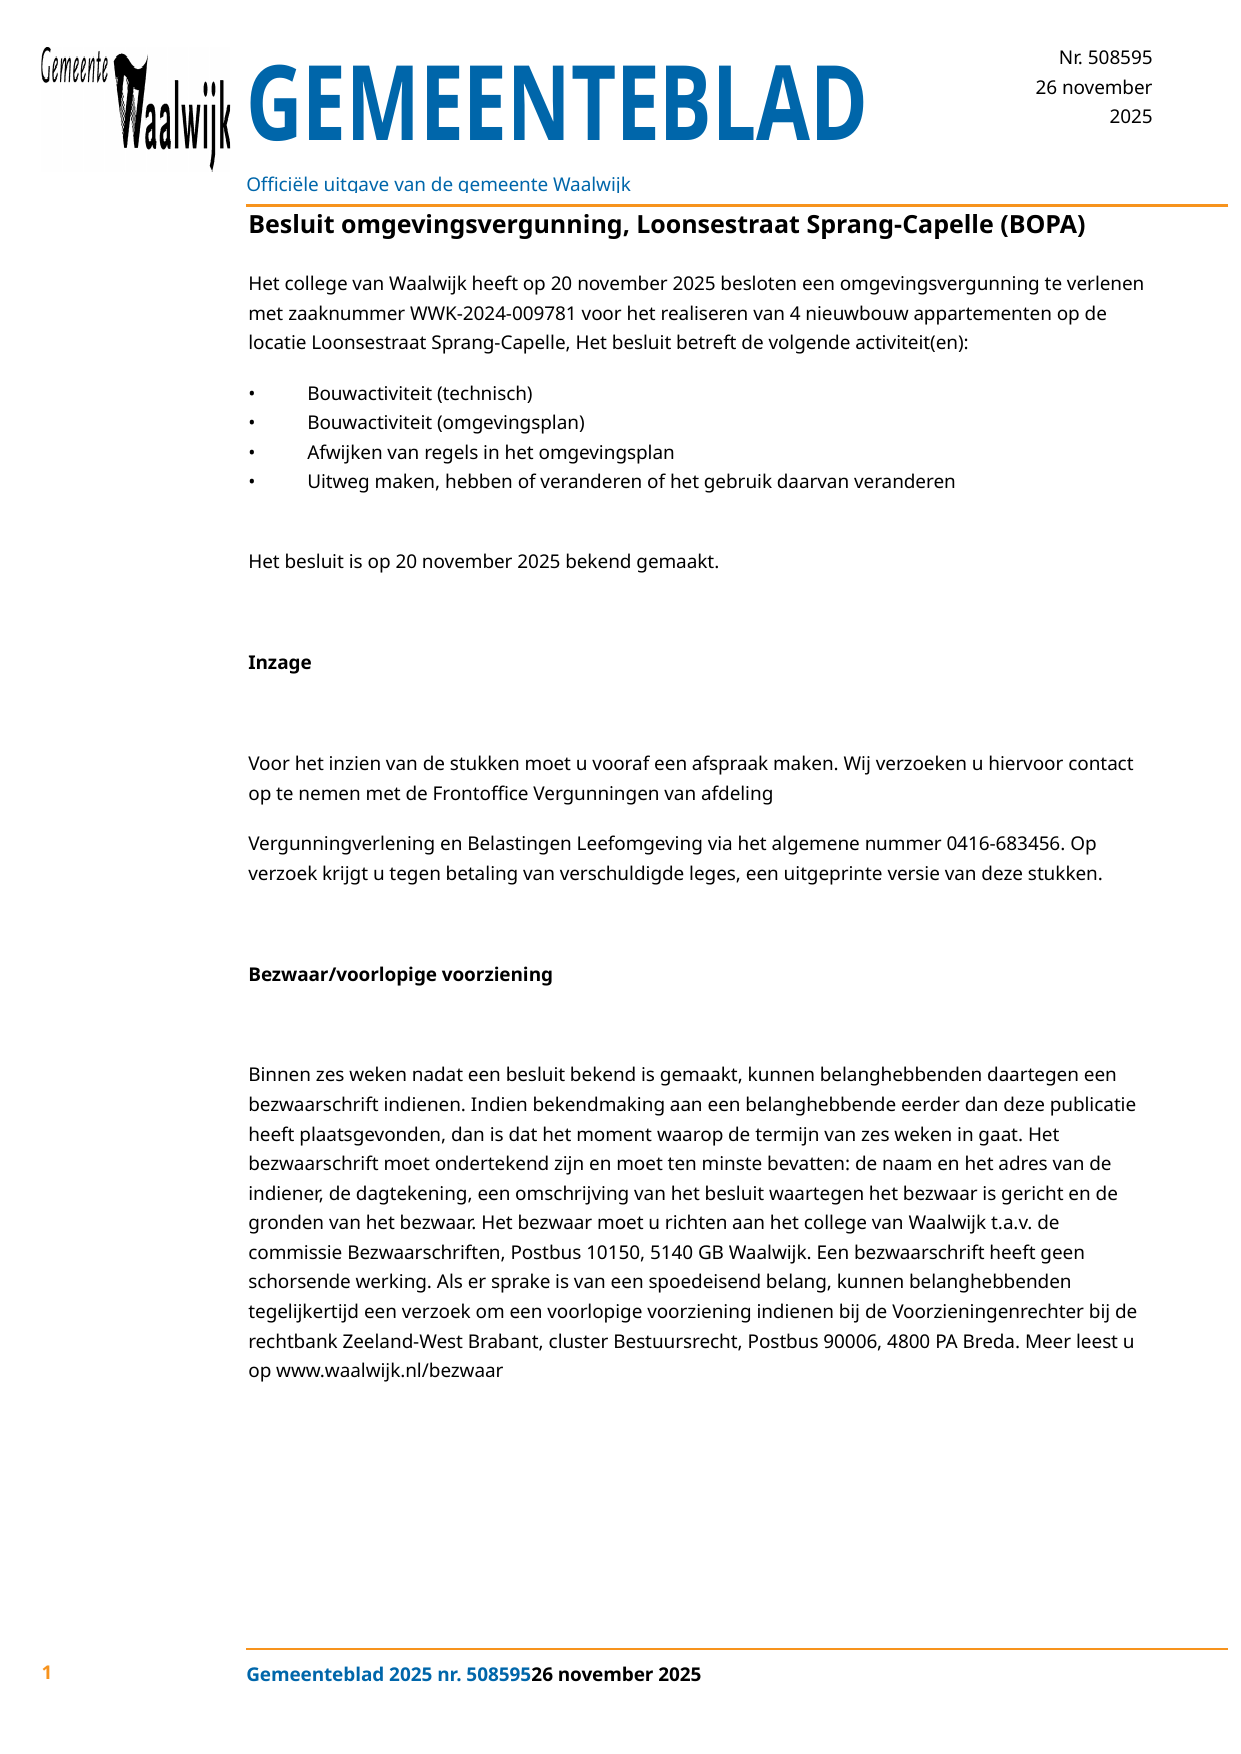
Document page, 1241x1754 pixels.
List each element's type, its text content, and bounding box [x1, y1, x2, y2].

text Besluit omgevingsvergunning, Loonsestraat Sprang-Capelle (BOPA) [248, 207, 1152, 241]
text Vergunningverlening en Belastingen Leefomgeving via het algemene nummer 0416-683456. Op verzoek krijgt u tegen betaling van verschuldigde leges, een uitgeprinte versie van deze stukken. [248, 830, 1152, 886]
list Uitweg maken, hebben of veranderen of het gebruik daarvan veranderen [248, 469, 1152, 494]
picture [41, 47, 231, 172]
text Het besluit is op 20 november 2025 bekend gemaakt. [248, 549, 1152, 574]
list Bouwactiviteit (technisch) [248, 380, 1152, 406]
text Bezwaar/voorlopige voorziening [248, 961, 1152, 986]
text Inzage [248, 649, 1152, 675]
text Het college van Waalwijk heeft op 20 november 2025 besloten een omgevingsvergunning te verlenen met zaaknummer WWK-2024-009781 voor het realiseren van 4 nieuwbouw appartementen op de locatie Loonsestraat Sprang-Capelle, Het besluit betreft de volgende activiteit(en): [248, 270, 1152, 355]
list Bouwactiviteit (omgevingsplan) [248, 409, 1152, 435]
text Voor het inzien van de stukken moet u vooraf een afspraak maken. Wij verzoeken u hiervoor contact op te nemen met de Frontoffice Vergunningen van afdeling [248, 750, 1152, 806]
list Afwijken van regels in het omgevingsplan [248, 439, 1152, 465]
text Binnen zes weken nadat een besluit bekend is gemaakt, kunnen belanghebbenden daartegen een bezwaarschrift indienen. Indien bekendmaking aan een belanghebbende eerder dan deze publicatie heeft plaatsgevonden, dan is dat het moment waarop de termijn van zes weken in gaat. Het bezwaarschrift moet ondertekend zijn en moet ten minste bevatten: de naam en het adres van de indiener, de dagtekening, een omschrijving van het besluit waartegen het bezwaar is gericht en de gronden van het bezwaar. Het bezwaar moet u richten aan het college van Waalwijk t.a.v. de commissie Bezwaarschriften, Postbus 10150, 5140 GB Waalwijk. Een bezwaarschrift heeft geen schorsende werking. Als er sprake is van een spoedeisend belang, kunnen belanghebbenden tegelijkertijd een verzoek om een voorlopige voorziening indienen bij de Voorzieningenrechter bij de rechtbank Zeeland-West Brabant, cluster Bestuursrecht, Postbus 90006, 4800 PA Breda. Meer leest u op www.waalwijk.nl/bezwaar [248, 1062, 1152, 1383]
